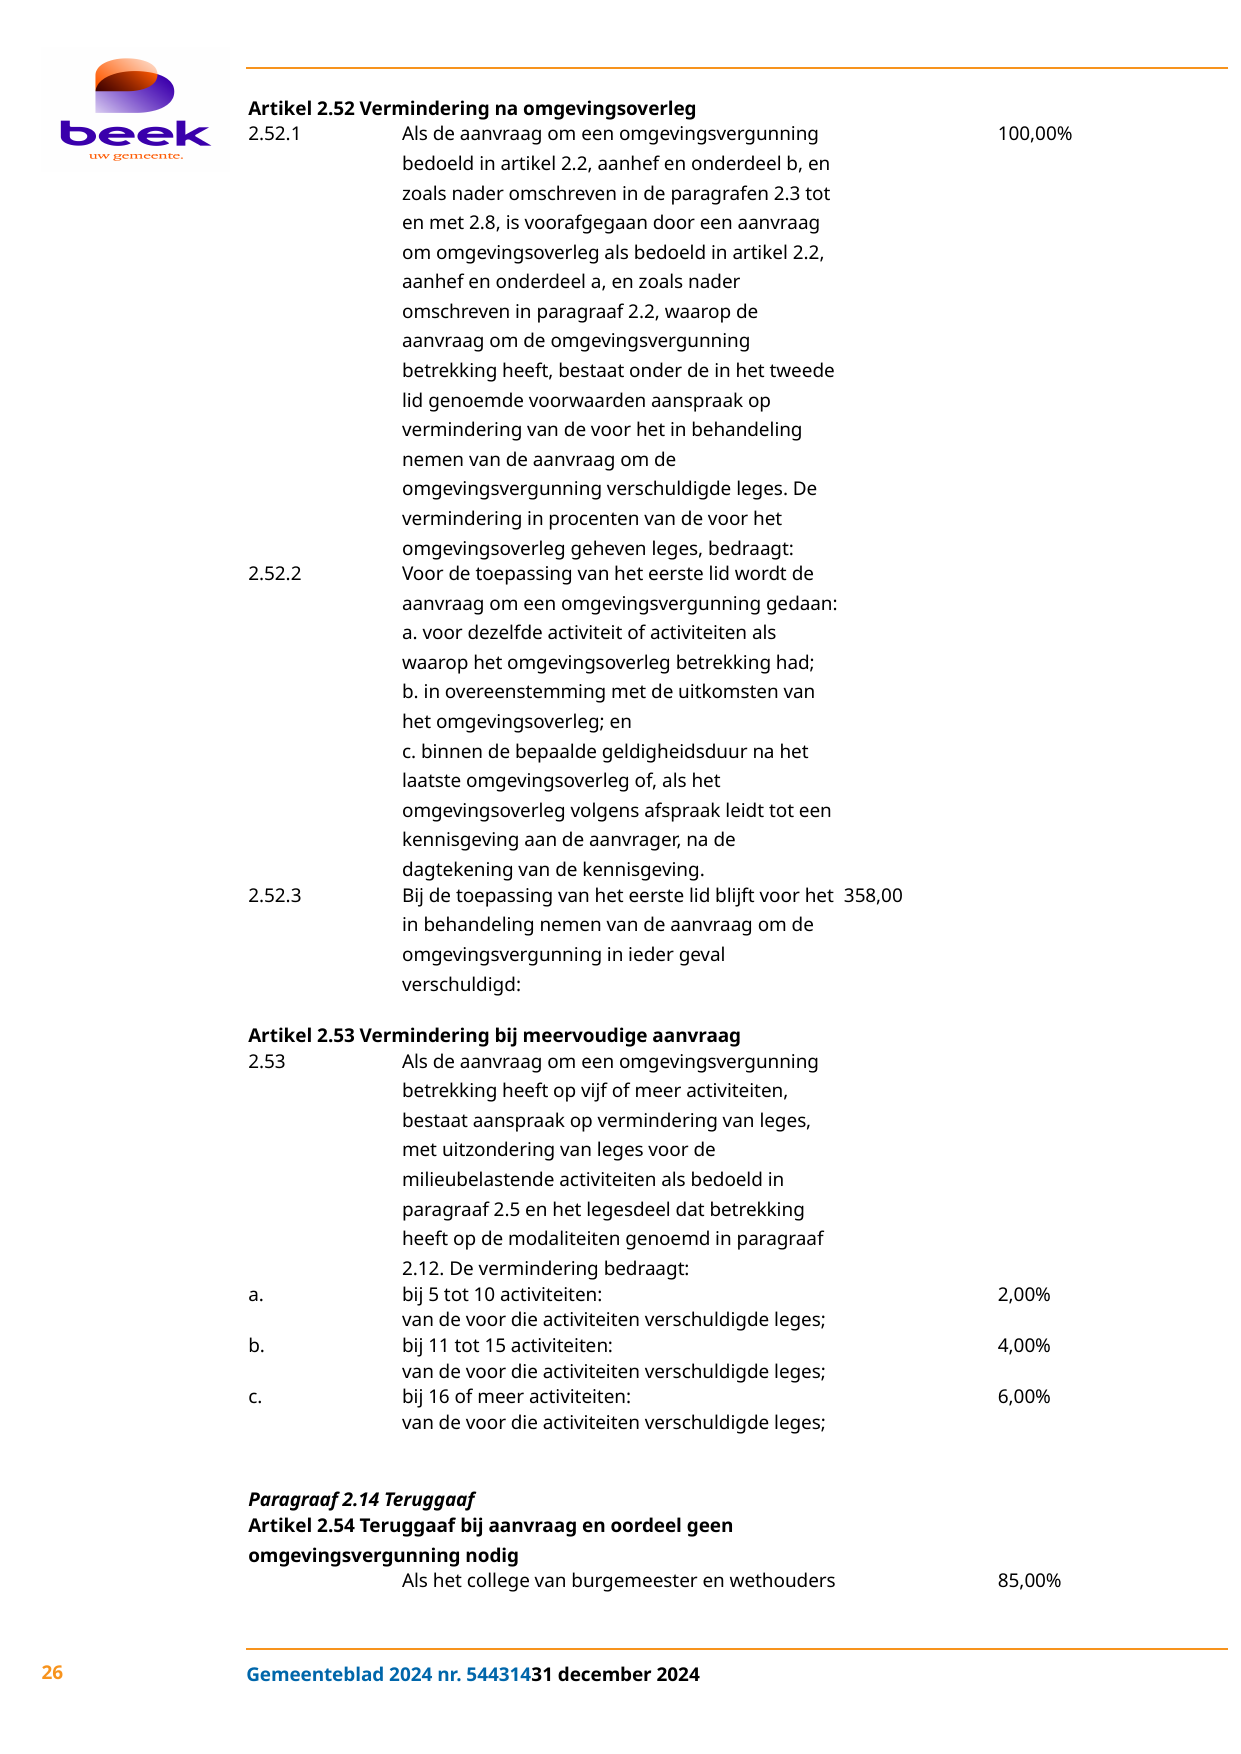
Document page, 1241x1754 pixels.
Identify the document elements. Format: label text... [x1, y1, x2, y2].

table_cell [844, 996, 998, 1022]
table_cell [248, 1409, 402, 1435]
table_cell Paragraaf 2.14 Teruggaaf [248, 1487, 844, 1512]
table_cell Voor de toepassing van het eerste lid wordt de aanvraag om een omgevingsvergunning gedaan: a. voor dezelfde activiteit of activiteiten als waarop het omgevingsoverleg betrekking had; b. in overeenstemming met de uitkomsten van het omgevingsoverleg; en c. binnen de bepaalde geldigheidsduur na het laatste omgevingsoverleg of, als het omgevingsoverleg volgens afspraak leidt tot een kennisgeving aan de aanvrager, na de dagtekening van de kennisgeving. [402, 560, 844, 882]
table_cell [844, 560, 998, 882]
table_cell [844, 1568, 998, 1593]
table_cell 2,00% [998, 1281, 1152, 1306]
table_cell b. [248, 1332, 402, 1358]
table_cell [248, 1358, 402, 1384]
table_cell [402, 1461, 844, 1487]
table_cell Artikel 2.53 Vermindering bij meervoudige aanvraag [248, 1022, 844, 1048]
table_cell [998, 1048, 1152, 1281]
table_cell [844, 95, 998, 121]
table_cell Bij de toepassing van het eerste lid blijft voor het in behandeling nemen van de aanvraag om de omgevingsvergunning in ieder geval verschuldigd: [402, 882, 844, 996]
table_cell [998, 1512, 1152, 1568]
table_cell 2.52.2 [248, 560, 402, 882]
table_cell a. [248, 1281, 402, 1306]
table_cell [998, 95, 1152, 121]
table_cell [844, 121, 998, 560]
table_cell Artikel 2.54 Teruggaaf bij aanvraag en oordeel geen omgevingsvergunning nodig [248, 1512, 844, 1568]
table_cell 358,00 [844, 882, 998, 996]
table_cell [998, 1358, 1152, 1384]
table_cell [998, 996, 1152, 1022]
table_cell Als de aanvraag om een omgevingsvergunning bedoeld in artikel 2.2, aanhef en onderdeel b, en zoals nader omschreven in de paragrafen 2.3 tot en met 2.8, is voorafgegaan door een aanvraag om omgevingsoverleg als bedoeld in artikel 2.2, aanhef en onderdeel a, en zoals nader omschreven in paragraaf 2.2, waarop de aanvraag om de omgevingsvergunning betrekking heeft, bestaat onder de in het tweede lid genoemde voorwaarden aanspraak op vermindering van de voor het in behandeling nemen van de aanvraag om de omgevingsvergunning verschuldigde leges. De vermindering in procenten van de voor het omgevingsoverleg geheven leges, bedraagt: [402, 121, 844, 560]
table_cell 100,00% [998, 121, 1152, 560]
table_cell 6,00% [998, 1384, 1152, 1409]
table_cell [844, 1461, 998, 1487]
table_cell [402, 996, 844, 1022]
table_cell van de voor die activiteiten verschuldigde leges; [402, 1358, 844, 1384]
table_cell [844, 1512, 998, 1568]
table_cell [998, 1487, 1152, 1512]
table_cell 85,00% [998, 1568, 1152, 1593]
table_cell [248, 1568, 402, 1593]
table_cell [248, 996, 402, 1022]
table_cell 2.52.3 [248, 882, 402, 996]
table_cell bij 16 of meer activiteiten: [402, 1384, 844, 1409]
table_cell 2.52.1 [248, 121, 402, 560]
table_cell [844, 1409, 998, 1435]
table_cell [998, 1022, 1152, 1048]
table_cell Als het college van burgemeester en wethouders [402, 1568, 844, 1593]
table_cell Als de aanvraag om een omgevingsvergunning betrekking heeft op vijf of meer activiteiten, bestaat aanspraak op vermindering van leges, met uitzondering van leges voor de milieubelastende activiteiten als bedoeld in paragraaf 2.5 en het legesdeel dat betrekking heeft op de modaliteiten genoemd in paragraaf 2.12. De vermindering bedraagt: [402, 1048, 844, 1281]
table_cell 2.53 [248, 1048, 402, 1281]
table_cell [844, 1487, 998, 1512]
table_cell van de voor die activiteiten verschuldigde leges; [402, 1409, 844, 1435]
table_cell [844, 1306, 998, 1332]
table_cell 4,00% [998, 1332, 1152, 1358]
table_cell [844, 1048, 998, 1281]
table_cell [844, 1358, 998, 1384]
table_cell [998, 1435, 1152, 1461]
table_cell [248, 1435, 402, 1461]
table_cell [998, 1461, 1152, 1487]
table_cell Artikel 2.52 Vermindering na omgevingsoverleg [248, 95, 844, 121]
table_cell [998, 1409, 1152, 1435]
picture [41, 47, 231, 172]
table_cell [844, 1435, 998, 1461]
table_cell [844, 1022, 998, 1048]
table_cell [998, 882, 1152, 996]
table_cell [844, 1332, 998, 1358]
table_cell bij 11 tot 15 activiteiten: [402, 1332, 844, 1358]
table_cell bij 5 tot 10 activiteiten: [402, 1281, 844, 1306]
table_cell [844, 1281, 998, 1306]
table_cell c. [248, 1384, 402, 1409]
table_cell [248, 1461, 402, 1487]
table_cell [998, 560, 1152, 882]
table_cell [844, 1384, 998, 1409]
table_cell van de voor die activiteiten verschuldigde leges; [402, 1306, 844, 1332]
table_cell [402, 1435, 844, 1461]
table_cell [998, 1306, 1152, 1332]
table_cell [248, 1306, 402, 1332]
